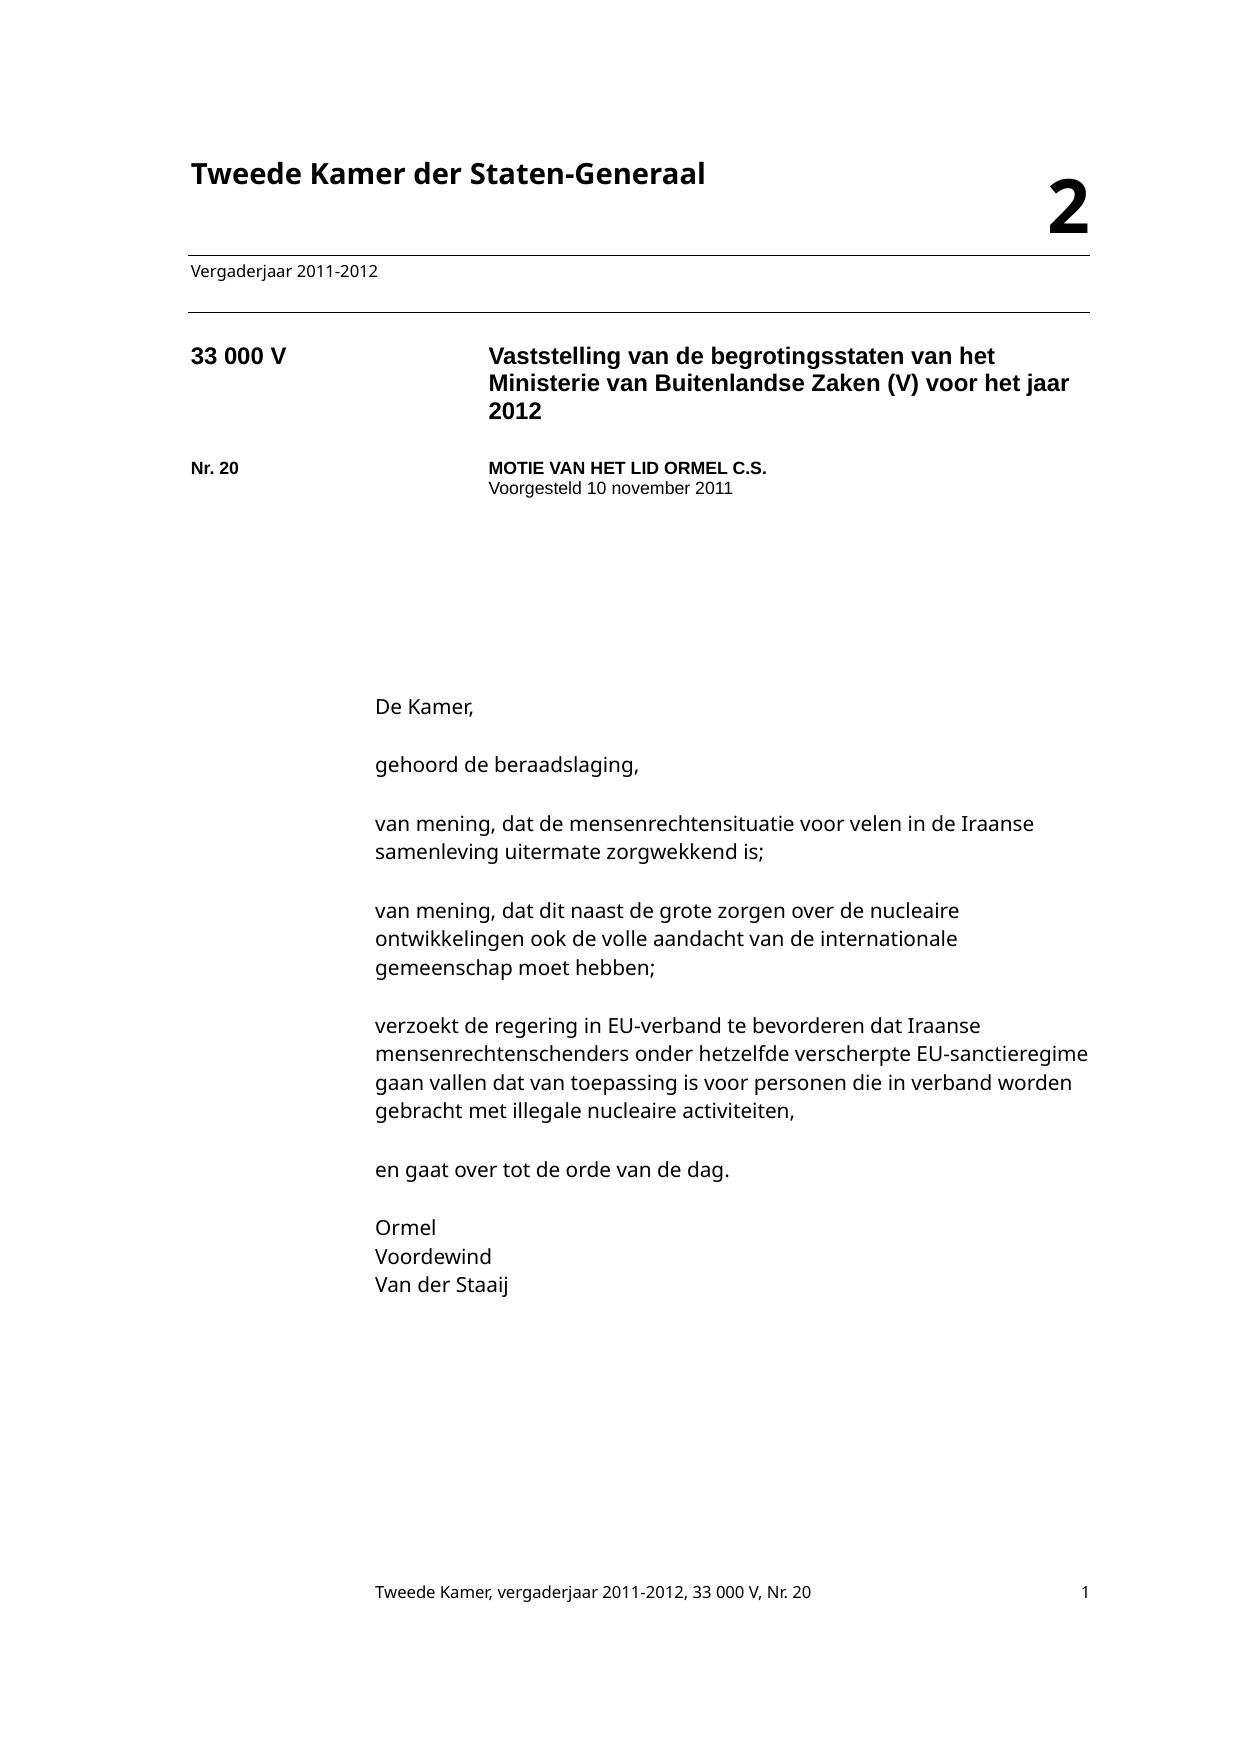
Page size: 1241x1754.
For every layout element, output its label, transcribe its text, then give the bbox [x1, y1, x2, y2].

text Van der Staaij [375, 1270, 1090, 1299]
text Ormel [375, 1213, 1090, 1242]
table_cell [485, 256, 1090, 312]
table_cell [485, 313, 1090, 339]
table_header 2 [910, 150, 1090, 255]
table_cell Nr. 20 [188, 455, 485, 573]
text De Kamer, [375, 692, 1090, 721]
text verzoekt de regering in EU-verband te bevorderen dat Iraanse mensenrechtenschenders onder hetzelfde verscherpte EU-sanctieregime gaan vallen dat van toepassing is voor personen die in verband worden gebracht met illegale nucleaire activiteiten, [375, 1011, 1090, 1125]
text van mening, dat dit naast de grote zorgen over de nucleaire ontwikkelingen ook de volle aandacht van de internationale gemeenschap moet hebben; [375, 896, 1090, 981]
text van mening, dat de mensenrechtensituatie voor velen in de Iraanse samenleving uitermate zorgwekkend is; [375, 809, 1090, 866]
text en gaat over tot de orde van de dag. [375, 1155, 1090, 1183]
text gehoord de beraadslaging, [375, 751, 1090, 779]
table_cell MOTIE VAN HET LID ORMEL C.S. Voorgesteld 10 november 2011 [485, 455, 1090, 573]
table_cell [188, 313, 485, 339]
table_cell 33 000 V [188, 339, 485, 454]
table_cell Vaststelling van de begrotingsstaten van het Ministerie van Buitenlandse Zaken (V) voor het jaar 2012 [485, 339, 1090, 454]
table_cell Vergaderjaar 2011-2012 [188, 256, 485, 312]
table_header Tweede Kamer der Staten-Generaal [188, 150, 909, 255]
text Voordewind [375, 1242, 1090, 1270]
